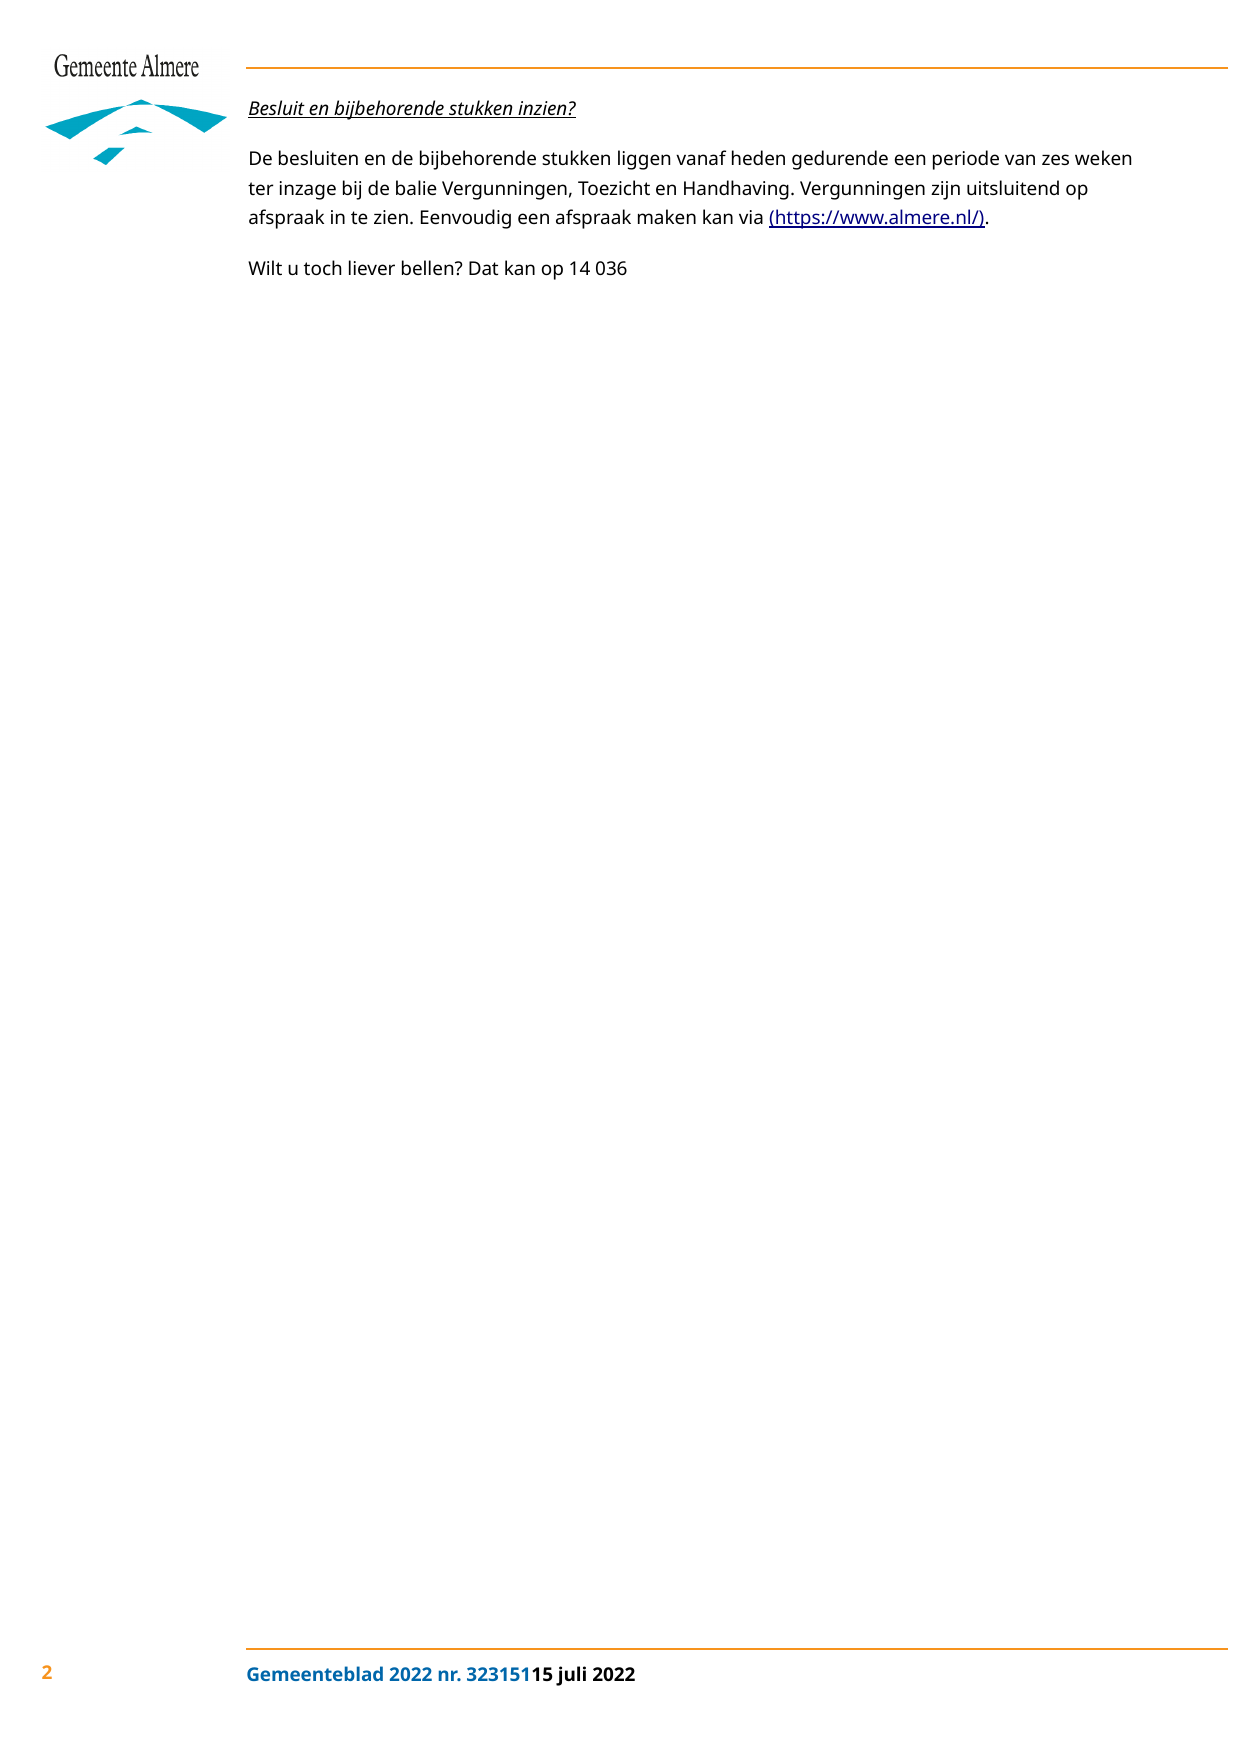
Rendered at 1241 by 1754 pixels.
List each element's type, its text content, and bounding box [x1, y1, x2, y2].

text Besluit en bijbehorende stukken inzien? [248, 95, 1152, 121]
picture [41, 47, 231, 172]
text Wilt u toch liever bellen? Dat kan op 14 036 [248, 255, 1152, 281]
text De besluiten en de bijbehorende stukken liggen vanaf heden gedurende een periode van zes weken ter inzage bij de balie Vergunningen, Toezicht en Handhaving. Vergunningen zijn uitsluitend op afspraak in te zien. Eenvoudig een afspraak maken kan via (https://www.almere.nl/). [248, 145, 1152, 230]
